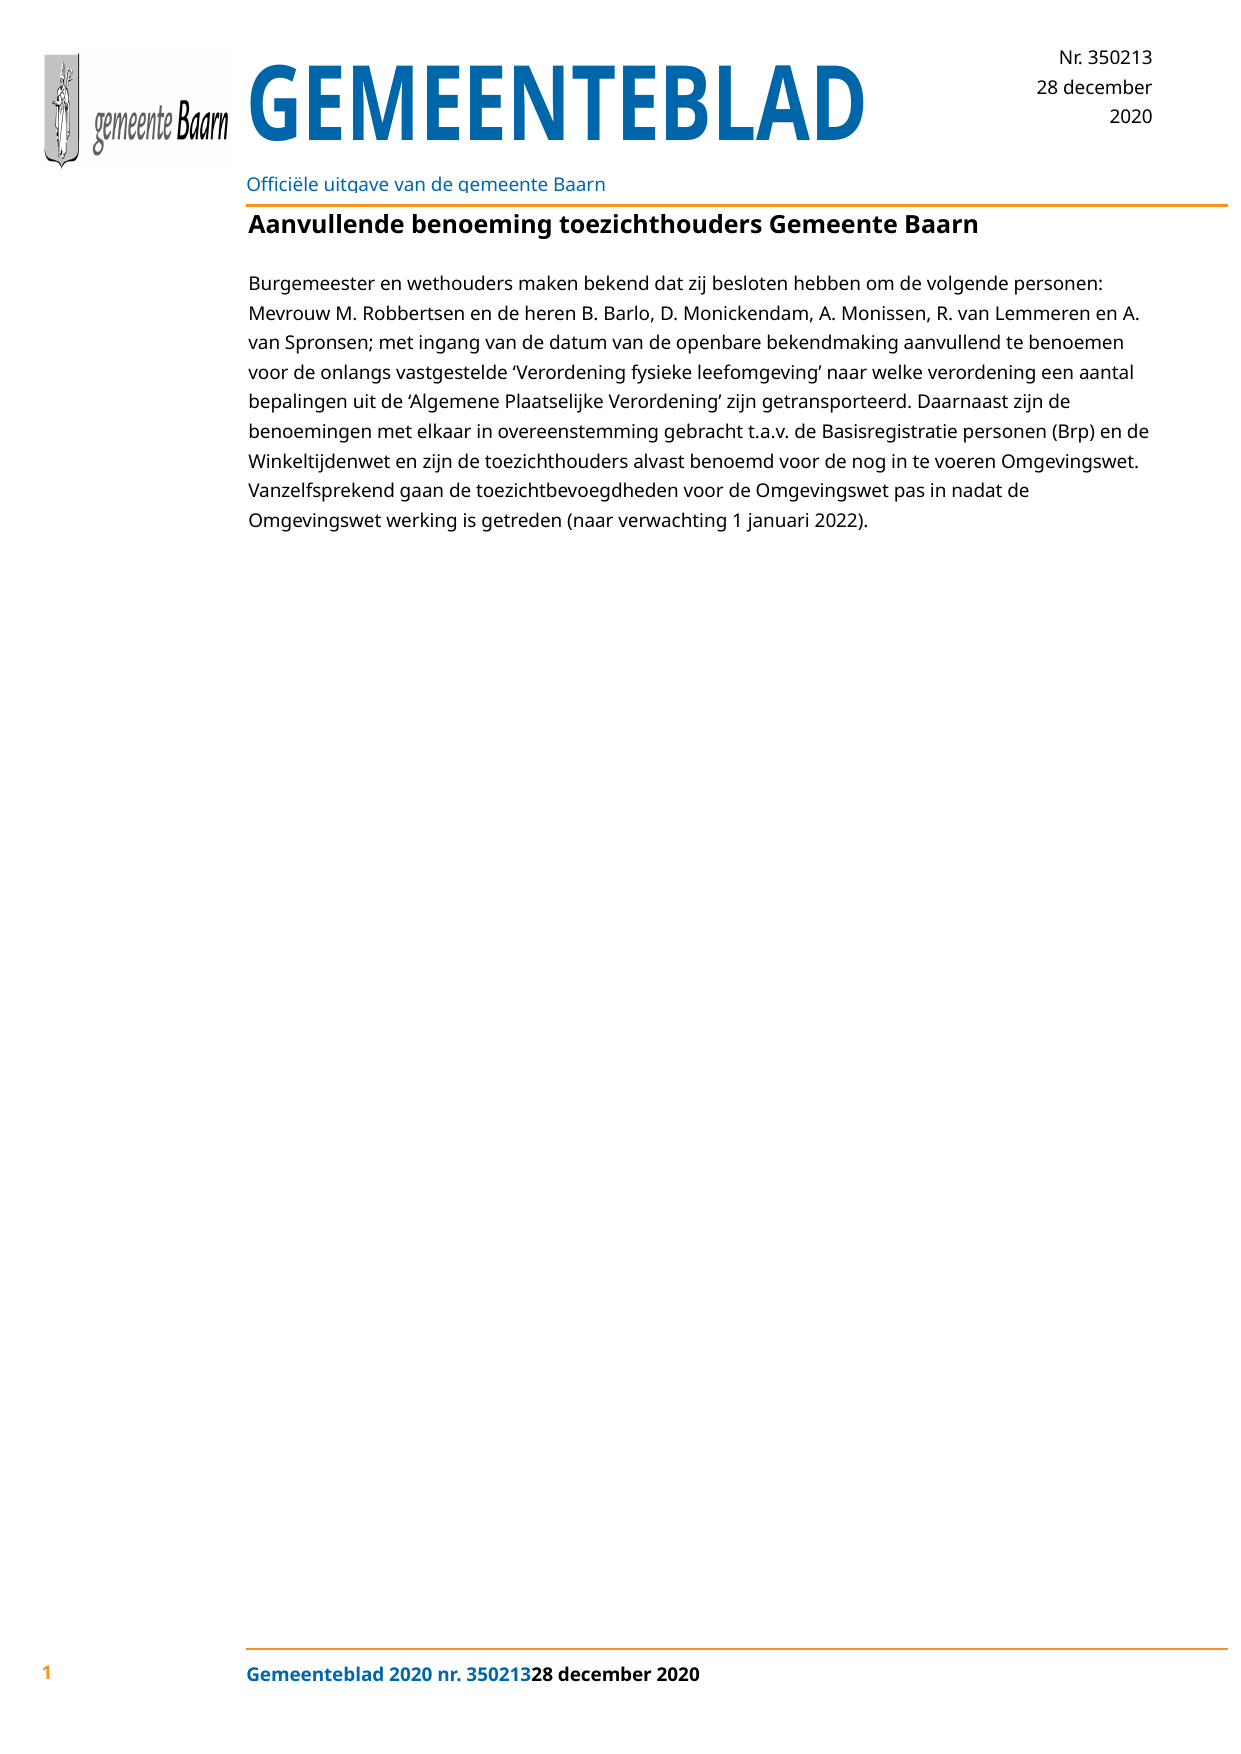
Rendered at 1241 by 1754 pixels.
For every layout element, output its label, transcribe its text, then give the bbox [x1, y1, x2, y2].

text Burgemeester en wethouders maken bekend dat zij besloten hebben om de volgende personen: Mevrouw M. Robbertsen en de heren B. Barlo, D. Monickendam, A. Monissen, R. van Lemmeren en A. van Spronsen; met ingang van de datum van de openbare bekendmaking aanvullend te benoemen voor de onlangs vastgestelde ‘Verordening fysieke leefomgeving’ naar welke verordening een aantal bepalingen uit de ‘Algemene Plaatselijke Verordening’ zijn getransporteerd. Daarnaast zijn de benoemingen met elkaar in overeenstemming gebracht t.a.v. de Basisregistratie personen (Brp) en de Winkeltijdenwet en zijn de toezichthouders alvast benoemd voor de nog in te voeren Omgevingswet. Vanzelfsprekend gaan de toezichtbevoegdheden voor de Omgevingswet pas in nadat de Omgevingswet werking is getreden (naar verwachting 1 januari 2022). [248, 270, 1152, 533]
text Aanvullende benoeming toezichthouders Gemeente Baarn [248, 207, 1152, 241]
picture [41, 47, 231, 172]
